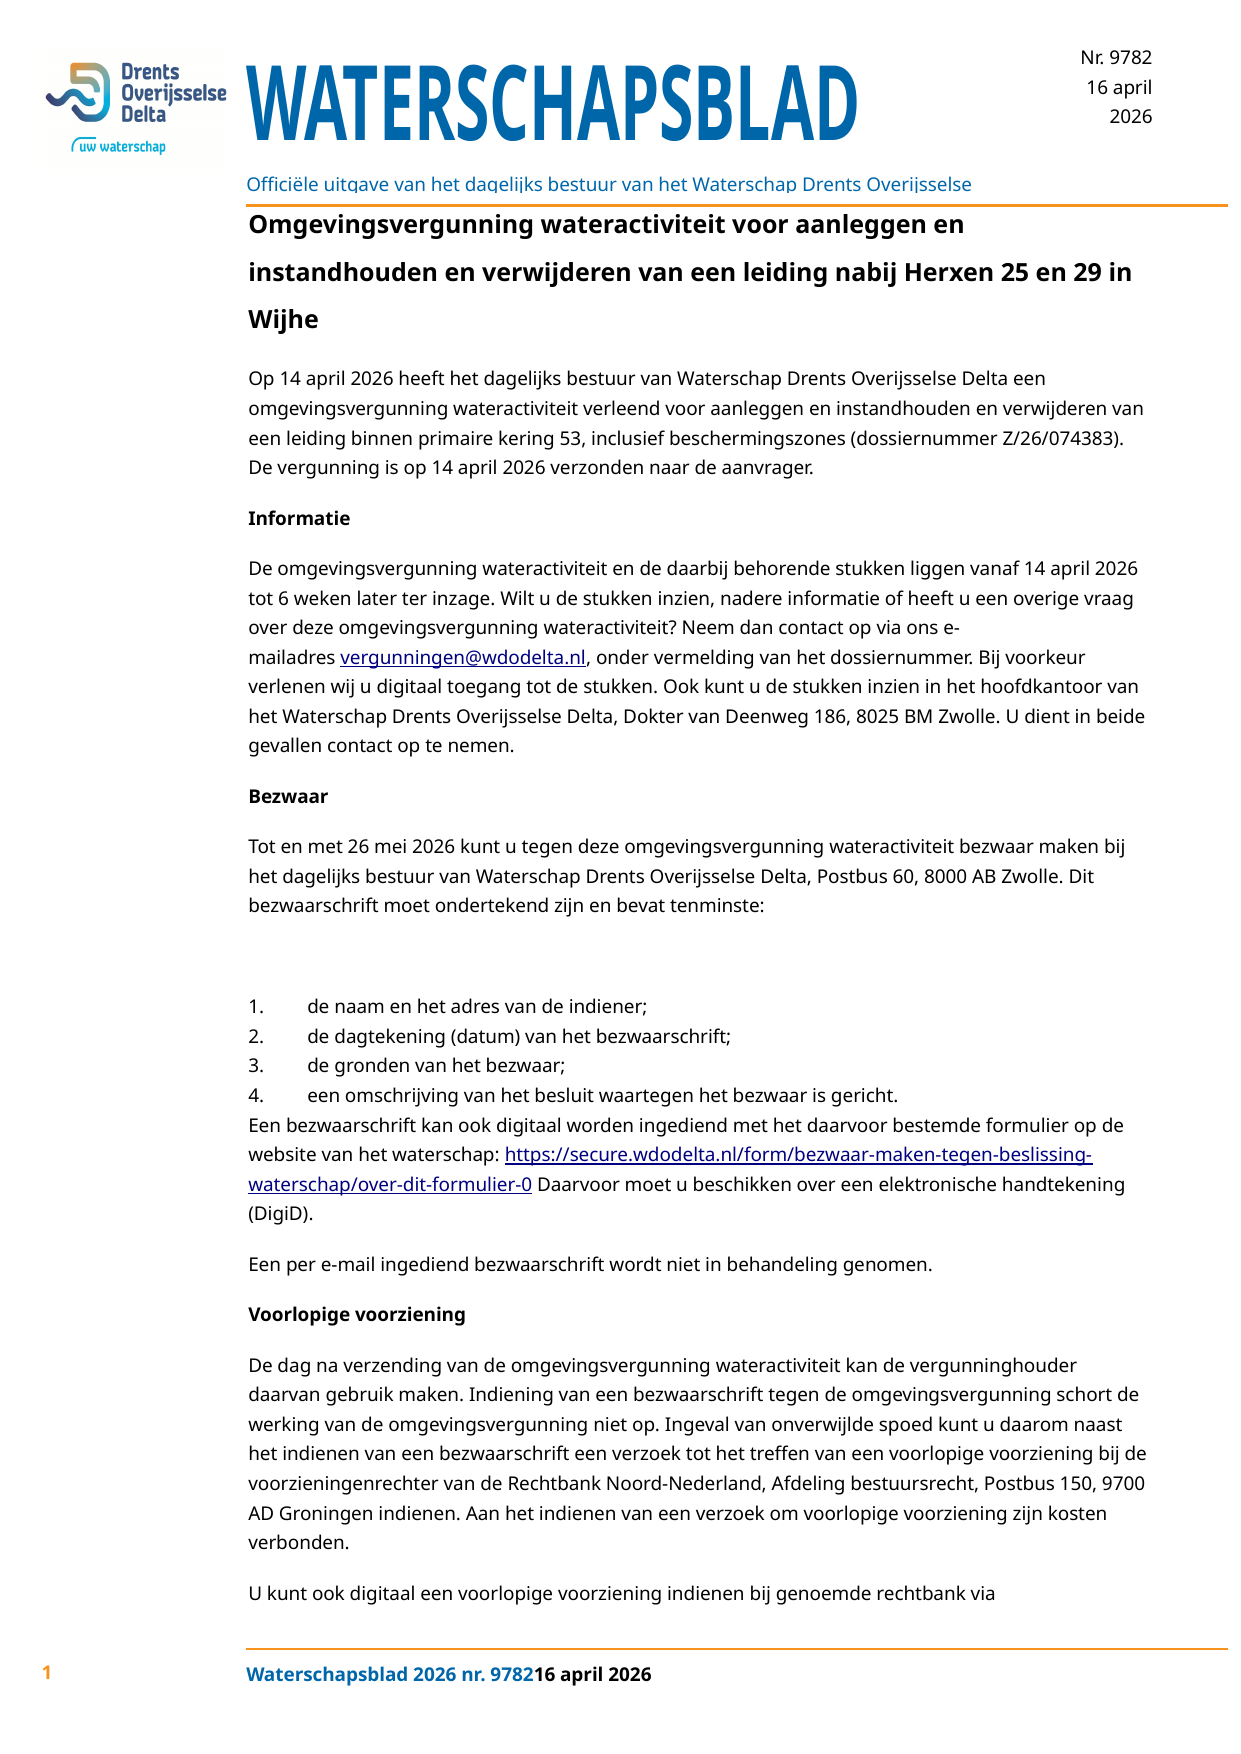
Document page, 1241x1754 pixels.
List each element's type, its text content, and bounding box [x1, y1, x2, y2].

list de gronden van het bezwaar; [248, 1053, 1152, 1078]
text Bezwaar [248, 783, 1152, 809]
text Omgevingsvergunning wateractiviteit voor aanleggen en instandhouden en verwijderen van een leiding nabij Herxen 25 en 29 in Wijhe [248, 207, 1152, 336]
text U kunt ook digitaal een voorlopige voorziening indienen bij genoemde rechtbank via [248, 1580, 1152, 1605]
picture [41, 47, 231, 172]
text Een bezwaarschrift kan ook digitaal worden ingediend met het daarvoor bestemde formulier op de website van het waterschap: https://secure.wdodelta.nl/form/bezwaar-maken-tegen-beslissing-waterschap/over-dit-formulier-0 Daarvoor moet u beschikken over een elektronische handtekening (DigiD). [248, 1112, 1152, 1226]
list de dagtekening (datum) van het bezwaarschrift; [248, 1023, 1152, 1049]
text Tot en met 26 mei 2026 kunt u tegen deze omgevingsvergunning wateractiviteit bezwaar maken bij het dagelijks bestuur van Waterschap Drents Overijsselse Delta, Postbus 60, 8000 AB Zwolle. Dit bezwaarschrift moet ondertekend zijn en bevat tenminste: [248, 833, 1152, 918]
text Voorlopige voorziening [248, 1301, 1152, 1327]
text Een per e-mail ingediend bezwaarschrift wordt niet in behandeling genomen. [248, 1251, 1152, 1277]
text De omgevingsvergunning wateractiviteit en de daarbij behorende stukken liggen vanaf 14 april 2026 tot 6 weken later ter inzage. Wilt u de stukken inzien, nadere informatie of heeft u een overige vraag over deze omgevingsvergunning wateractiviteit? Neem dan contact op via ons e-mailadres vergunningen@wdodelta.nl, onder vermelding van het dossiernummer. Bij voorkeur verlenen wij u digitaal toegang tot de stukken. Ook kunt u de stukken inzien in het hoofdkantoor van het Waterschap Drents Overijsselse Delta, Dokter van Deenweg 186, 8025 BM Zwolle. U dient in beide gevallen contact op te nemen. [248, 555, 1152, 758]
text Informatie [248, 505, 1152, 530]
text Op 14 april 2026 heeft het dagelijks bestuur van Waterschap Drents Overijsselse Delta een omgevingsvergunning wateractiviteit verleend voor aanleggen en instandhouden en verwijderen van een leiding binnen primaire kering 53, inclusief beschermingszones (dossiernummer Z/26/074383). De vergunning is op 14 april 2026 verzonden naar de aanvrager. [248, 366, 1152, 480]
list een omschrijving van het besluit waartegen het bezwaar is gericht. [248, 1082, 1152, 1108]
text De dag na verzending van de omgevingsvergunning wateractiviteit kan de vergunninghouder daarvan gebruik maken. Indiening van een bezwaarschrift tegen de omgevingsvergunning schort de werking van de omgevingsvergunning niet op. Ingeval van onverwijlde spoed kunt u daarom naast het indienen van een bezwaarschrift een verzoek tot het treffen van een voorlopige voorziening bij de voorzieningenrechter van de Rechtbank Noord-Nederland, Afdeling bestuursrecht, Postbus 150, 9700 AD Groningen indienen. Aan het indienen van een verzoek om voorlopige voorziening zijn kosten verbonden. [248, 1352, 1152, 1555]
list de naam en het adres van de indiener; [248, 993, 1152, 1019]
